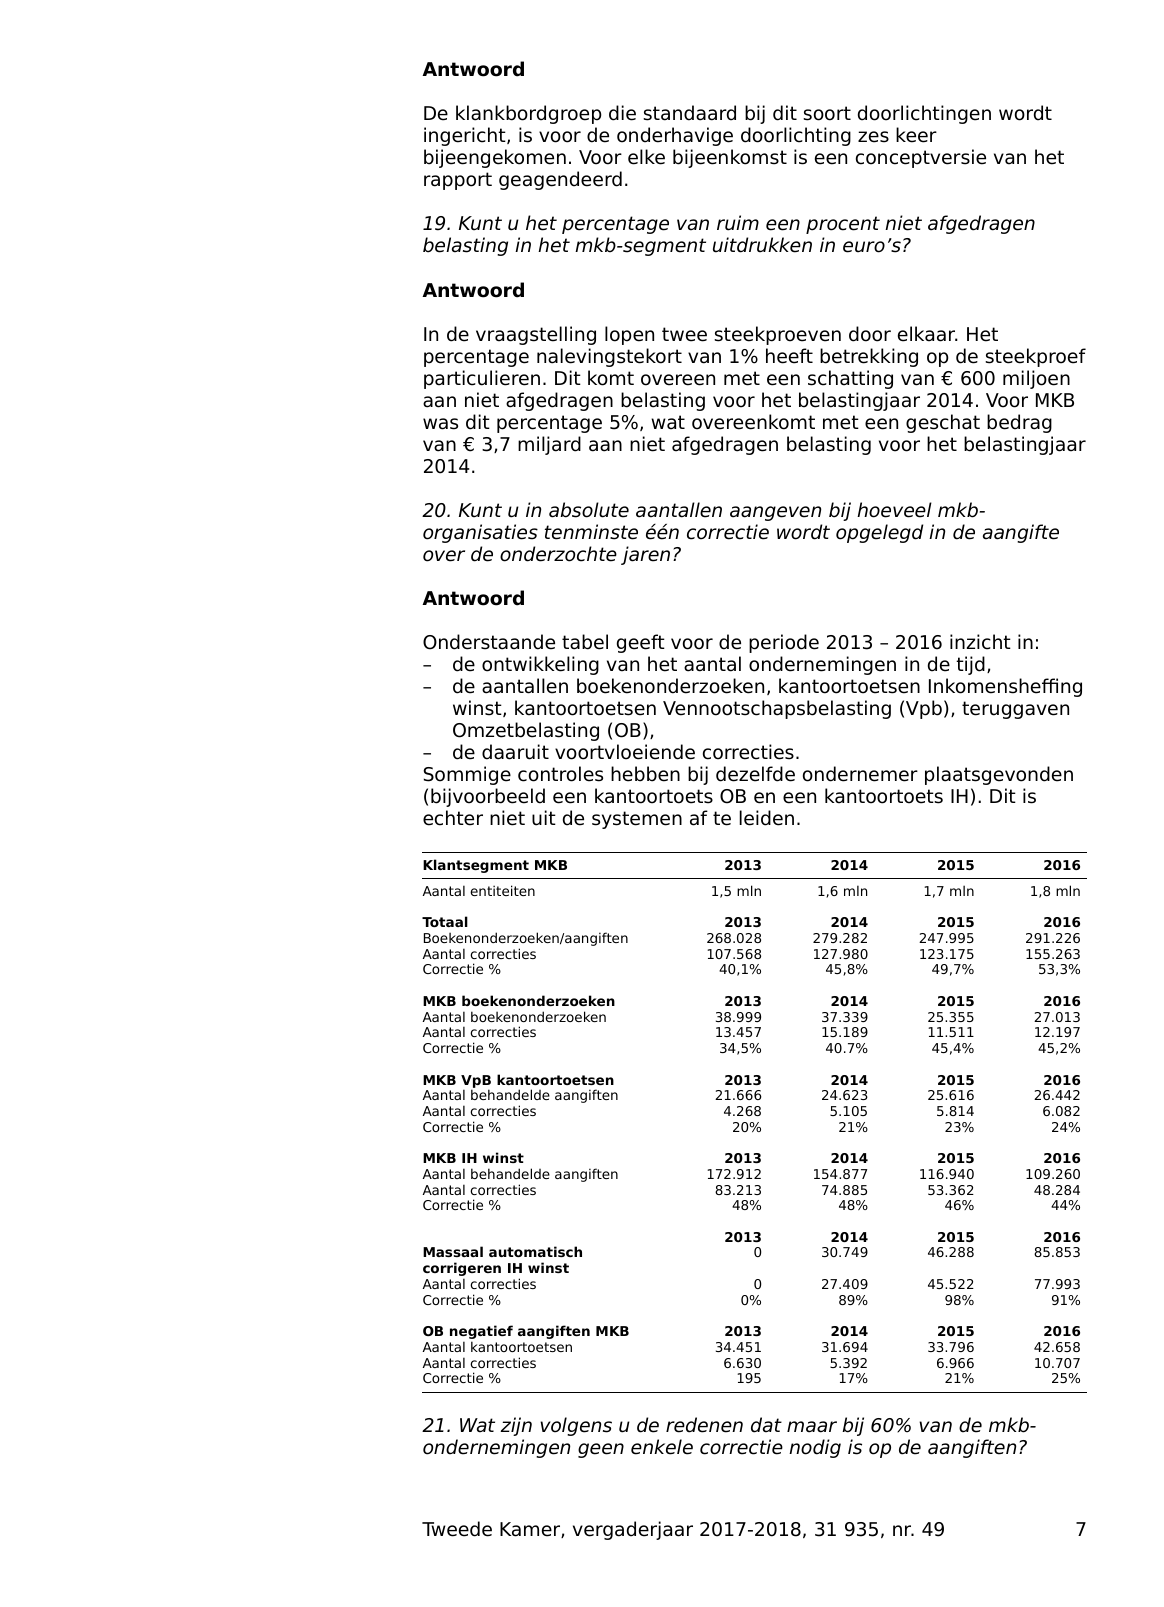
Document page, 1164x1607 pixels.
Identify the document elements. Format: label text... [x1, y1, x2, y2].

table_cell Aantal behandelde aangiften [422, 1088, 661, 1104]
text Sommige controles hebben bij dezelfde ondernemer plaatsgevonden (bijvoorbeeld een kantoortoets OB en een kantoortoets IH). Dit is echter niet uit de systemen af te leiden. [422, 764, 1087, 830]
table_cell 77.993 [980, 1277, 1087, 1292]
table_cell 27.409 [768, 1277, 874, 1292]
table_cell 25.616 [874, 1088, 980, 1104]
text – de daaruit voortvloeiende correcties. [422, 742, 1087, 764]
table_cell 2013 [661, 994, 768, 1009]
table_cell Aantal correcties [422, 1277, 661, 1292]
table_cell Aantal boekenonderzoeken [422, 1009, 661, 1025]
table_cell 34.451 [661, 1340, 768, 1355]
table_cell 2013 [661, 1151, 768, 1167]
table_cell [980, 1214, 1087, 1229]
table_cell 48% [661, 1198, 768, 1214]
table_cell 38.999 [661, 1009, 768, 1025]
table_cell 89% [768, 1293, 874, 1308]
table_cell [422, 899, 661, 915]
table_header Klantsegment MKB [422, 853, 661, 878]
table_cell 48.284 [980, 1183, 1087, 1198]
table_cell 2016 [980, 915, 1087, 931]
table_cell 0 [661, 1277, 768, 1292]
subtitle Antwoord [422, 588, 1087, 610]
table_cell 195 [661, 1371, 768, 1392]
table_cell 25.355 [874, 1009, 980, 1025]
table_cell [422, 1135, 661, 1151]
table_cell Correctie % [422, 1371, 661, 1392]
table_cell 6.082 [980, 1104, 1087, 1119]
table_cell 40,1% [661, 962, 768, 978]
table_cell [661, 1308, 768, 1324]
text De klankbordgroep die standaard bij dit soort doorlichtingen wordt ingericht, is voor de onderhavige doorlichting zes keer bijeengekomen. Voor elke bijeenkomst is een conceptversie van het rapport geagendeerd. [422, 103, 1087, 191]
table_cell [768, 978, 874, 994]
table_cell 155.263 [980, 946, 1087, 962]
table_cell Aantal correcties [422, 1025, 661, 1041]
table_cell [874, 978, 980, 994]
table_cell 45,2% [980, 1041, 1087, 1057]
table_cell 46.288 [874, 1245, 980, 1277]
table_cell 1,6 mln [768, 879, 874, 899]
table_cell 98% [874, 1293, 980, 1308]
table_cell 291.226 [980, 931, 1087, 946]
table_cell [874, 899, 980, 915]
text 19. Kunt u het percentage van ruim een procent niet afgedragen belasting in het mkb-segment uitdrukken in euro’s? [422, 213, 1087, 257]
table_cell 17% [768, 1371, 874, 1392]
table_cell Correctie % [422, 1041, 661, 1057]
table_cell 2013 [661, 1324, 768, 1340]
table_cell [661, 978, 768, 994]
table_cell 37.339 [768, 1009, 874, 1025]
table_cell 53,3% [980, 962, 1087, 978]
table_cell 2013 [661, 915, 768, 931]
table_cell 40.7% [768, 1041, 874, 1057]
table_cell 23% [874, 1120, 980, 1135]
text 20. Kunt u in absolute aantallen aangeven bij hoeveel mkb-organisaties tenminste één correctie wordt opgelegd in de aangifte over de onderzochte jaren? [422, 500, 1087, 566]
table_cell [980, 1057, 1087, 1072]
table_cell 2013 [661, 1072, 768, 1088]
table_cell [661, 899, 768, 915]
table_cell 2013 [661, 1230, 768, 1245]
text In de vraagstelling lopen twee steekproeven door elkaar. Het percentage nalevingstekort van 1% heeft betrekking op de steekproef particulieren. Dit komt overeen met een schatting van € 600 miljoen aan niet afgedragen belasting voor het belastingjaar 2014. Voor MKB was dit percentage 5%, wat overeenkomt met een geschat bedrag van € 3,7 miljard aan niet afgedragen belasting voor het belastingjaar 2014. [422, 324, 1087, 477]
table_cell 2015 [874, 994, 980, 1009]
table_cell 1,7 mln [874, 879, 980, 899]
table_cell 123.175 [874, 946, 980, 962]
table_cell 49,7% [874, 962, 980, 978]
table_cell 85.853 [980, 1245, 1087, 1277]
table_cell [422, 1308, 661, 1324]
text Onderstaande tabel geeft voor de periode 2013 – 2016 inzicht in: [422, 632, 1087, 654]
table_cell [661, 1057, 768, 1072]
table_cell [768, 1308, 874, 1324]
table_header 2014 [768, 853, 874, 878]
table_cell [661, 1135, 768, 1151]
table_cell 21.666 [661, 1088, 768, 1104]
table_cell 20% [661, 1120, 768, 1135]
table_cell 109.260 [980, 1167, 1087, 1182]
table_cell 33.796 [874, 1340, 980, 1355]
table_cell 2016 [980, 1324, 1087, 1340]
table_cell Aantal correcties [422, 1355, 661, 1371]
table_cell 0% [661, 1293, 768, 1308]
table_cell 6.966 [874, 1355, 980, 1371]
table_cell Correctie % [422, 1293, 661, 1308]
table_cell 34,5% [661, 1041, 768, 1057]
table_cell 21% [768, 1120, 874, 1135]
table_cell Aantal correcties [422, 1104, 661, 1119]
table_cell [980, 899, 1087, 915]
table_cell 279.282 [768, 931, 874, 946]
table_cell [874, 1135, 980, 1151]
table_cell 247.995 [874, 931, 980, 946]
text – de ontwikkeling van het aantal ondernemingen in de tijd, [422, 654, 1087, 676]
table_cell 1,5 mln [661, 879, 768, 899]
table_cell 2014 [768, 1151, 874, 1167]
table_cell 2014 [768, 1072, 874, 1088]
table_cell Aantal correcties [422, 1183, 661, 1198]
table_cell [768, 1057, 874, 1072]
table_cell Correctie % [422, 962, 661, 978]
table_cell Aantal entiteiten [422, 879, 661, 899]
table_cell 2015 [874, 1230, 980, 1245]
table_cell Massaal automatisch corrigeren IH winst [422, 1245, 661, 1277]
table_cell 2014 [768, 915, 874, 931]
table_cell 5.392 [768, 1355, 874, 1371]
table_cell MKB IH winst [422, 1151, 661, 1167]
table_cell [874, 1214, 980, 1229]
table_cell [422, 1230, 661, 1245]
table_cell 2015 [874, 1072, 980, 1088]
table_cell [980, 978, 1087, 994]
table_cell 15.189 [768, 1025, 874, 1041]
table_cell 45,4% [874, 1041, 980, 1057]
table_cell 172.912 [661, 1167, 768, 1182]
table_cell 83.213 [661, 1183, 768, 1198]
table_cell 5.814 [874, 1104, 980, 1119]
table_cell Aantal behandelde aangiften [422, 1167, 661, 1182]
table_cell 1,8 mln [980, 879, 1087, 899]
table_cell 268.028 [661, 931, 768, 946]
table_cell 5.105 [768, 1104, 874, 1119]
table_cell 2015 [874, 915, 980, 931]
table_cell 0 [661, 1245, 768, 1277]
table_cell [422, 1214, 661, 1229]
table_cell 2015 [874, 1151, 980, 1167]
table_cell 107.568 [661, 946, 768, 962]
table_cell [422, 978, 661, 994]
table_cell [768, 1135, 874, 1151]
table_cell 30.749 [768, 1245, 874, 1277]
table_cell 45.522 [874, 1277, 980, 1292]
table_cell [874, 1308, 980, 1324]
table_cell 2016 [980, 1230, 1087, 1245]
table_cell 2015 [874, 1324, 980, 1340]
table_cell 26.442 [980, 1088, 1087, 1104]
table_header 2015 [874, 853, 980, 878]
text 21. Wat zijn volgens u de redenen dat maar bij 60% van de mkb-ondernemingen geen enkele correctie nodig is op de aangiften? [422, 1415, 1087, 1459]
table_cell Aantal correcties [422, 946, 661, 962]
table_cell [980, 1308, 1087, 1324]
table_cell MKB boekenonderzoeken [422, 994, 661, 1009]
table_cell 74.885 [768, 1183, 874, 1198]
table_cell 2014 [768, 1324, 874, 1340]
table_cell [980, 1135, 1087, 1151]
text – de aantallen boekenonderzoeken, kantoortoetsen Inkomensheffing winst, kantoortoetsen Vennootschapsbelasting (Vpb), teruggaven Omzetbelasting (OB), [422, 676, 1087, 742]
table_cell 21% [874, 1371, 980, 1392]
table_cell 42.658 [980, 1340, 1087, 1355]
table_cell 53.362 [874, 1183, 980, 1198]
table_cell 127.980 [768, 946, 874, 962]
table_cell 6.630 [661, 1355, 768, 1371]
table_cell 24% [980, 1120, 1087, 1135]
table_cell 154.877 [768, 1167, 874, 1182]
table_cell 2016 [980, 1151, 1087, 1167]
table_cell Totaal [422, 915, 661, 931]
table_cell 45,8% [768, 962, 874, 978]
table_cell 12.197 [980, 1025, 1087, 1041]
table_cell Aantal kantoortoetsen [422, 1340, 661, 1355]
table_cell 46% [874, 1198, 980, 1214]
table_cell [768, 1214, 874, 1229]
table_cell 31.694 [768, 1340, 874, 1355]
table_cell [768, 899, 874, 915]
table_cell 24.623 [768, 1088, 874, 1104]
table_cell 2016 [980, 994, 1087, 1009]
table_cell [661, 1214, 768, 1229]
table_cell 91% [980, 1293, 1087, 1308]
table_header 2016 [980, 853, 1087, 878]
table_cell 2014 [768, 994, 874, 1009]
table_cell 116.940 [874, 1167, 980, 1182]
table_cell 4.268 [661, 1104, 768, 1119]
table_cell 2016 [980, 1072, 1087, 1088]
table_cell MKB VpB kantoortoetsen [422, 1072, 661, 1088]
table_cell 44% [980, 1198, 1087, 1214]
table_cell 25% [980, 1371, 1087, 1392]
table_cell Correctie % [422, 1198, 661, 1214]
table_cell Correctie % [422, 1120, 661, 1135]
table_cell Boekenonderzoeken/aangiften [422, 931, 661, 946]
table_cell [422, 1057, 661, 1072]
subtitle Antwoord [422, 279, 1087, 301]
table_cell 10.707 [980, 1355, 1087, 1371]
table_cell 2014 [768, 1230, 874, 1245]
table_cell OB negatief aangiften MKB [422, 1324, 661, 1340]
subtitle Antwoord [422, 59, 1087, 81]
table_cell 13.457 [661, 1025, 768, 1041]
table_cell 11.511 [874, 1025, 980, 1041]
table_cell [874, 1057, 980, 1072]
table_cell 48% [768, 1198, 874, 1214]
table_header 2013 [661, 853, 768, 878]
table_cell 27.013 [980, 1009, 1087, 1025]
